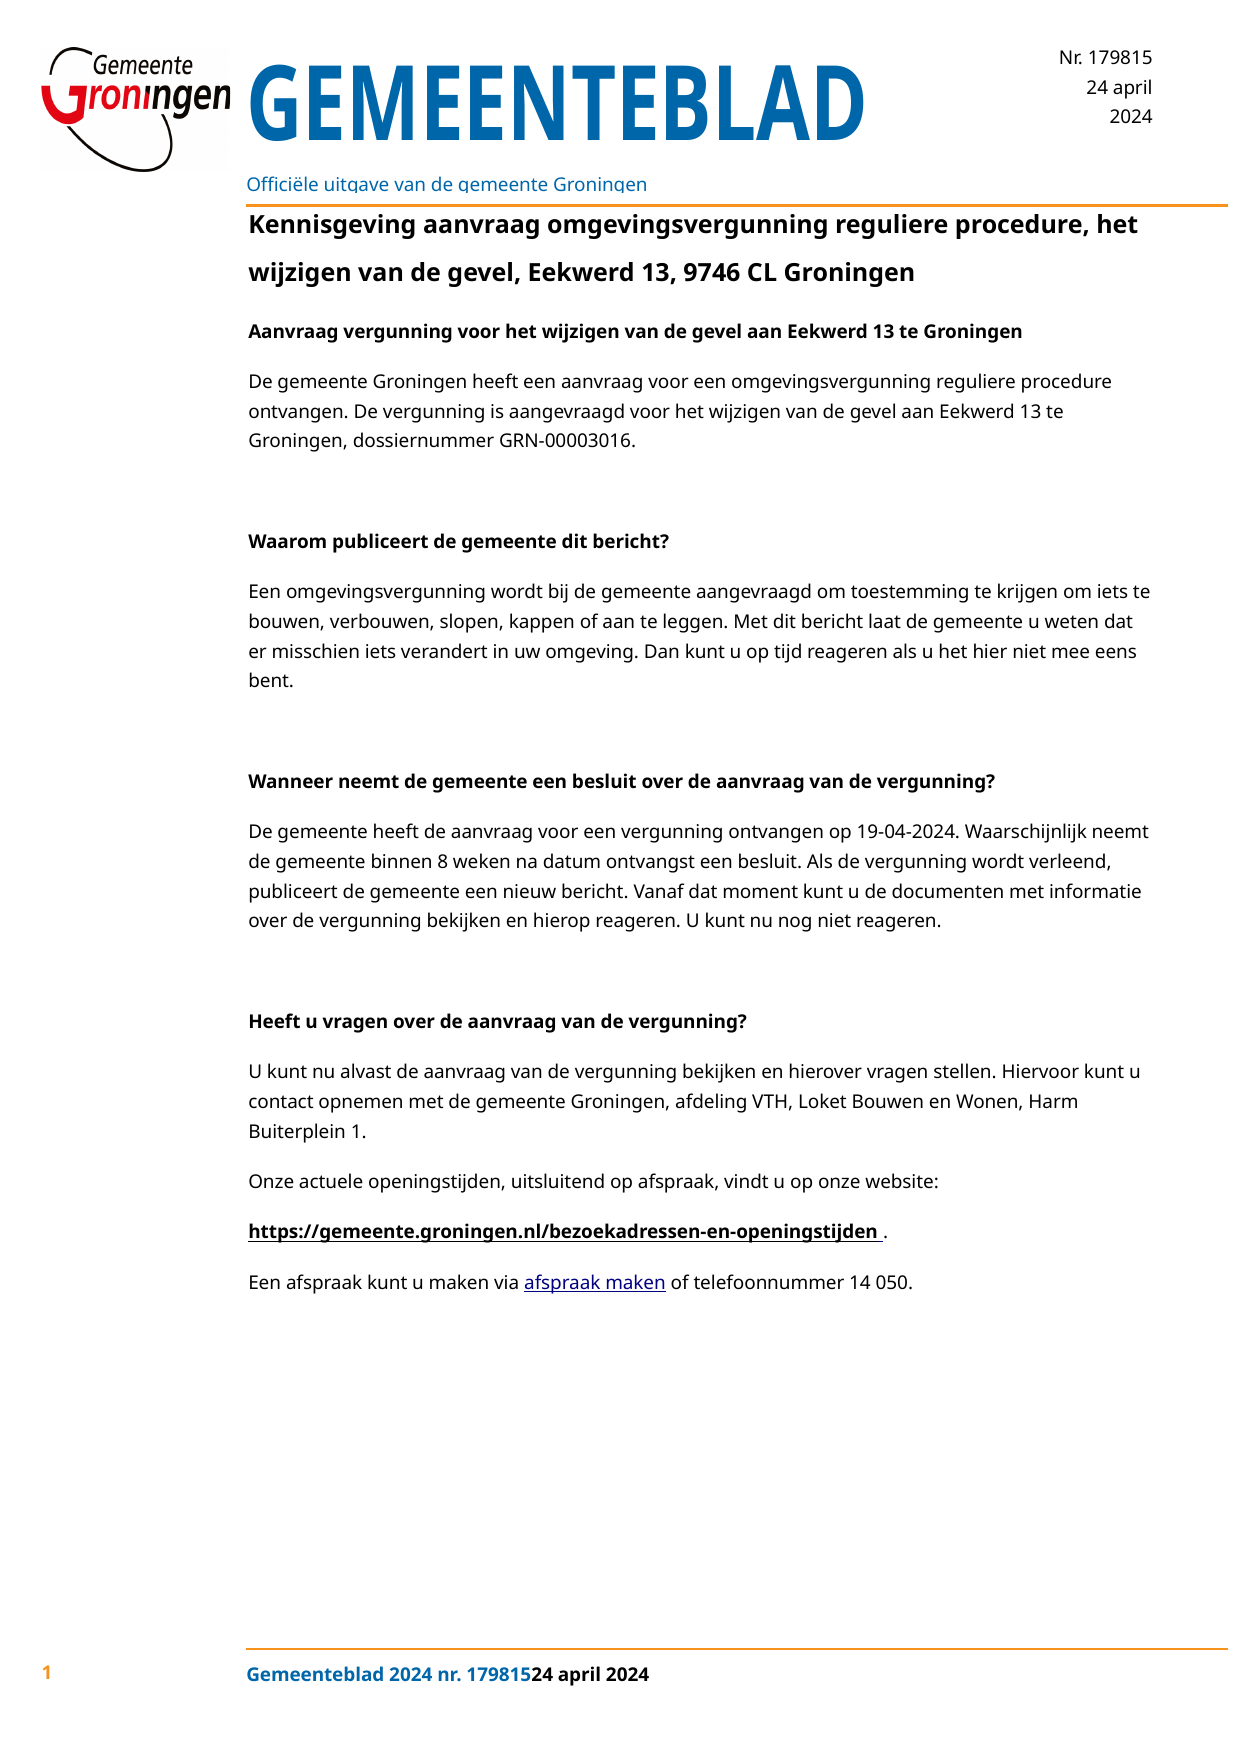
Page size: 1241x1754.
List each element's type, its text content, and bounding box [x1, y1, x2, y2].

picture [41, 47, 231, 172]
text Aanvraag vergunning voor het wijzigen van de gevel aan Eekwerd 13 te Groningen [248, 318, 1152, 344]
text Wanneer neemt de gemeente een besluit over de aanvraag van de vergunning? [248, 768, 1152, 794]
text De gemeente Groningen heeft een aanvraag voor een omgevingsvergunning reguliere procedure ontvangen. De vergunning is aangevraagd voor het wijzigen van de gevel aan Eekwerd 13 te Groningen, dossiernummer GRN-00003016. [248, 368, 1152, 453]
text Een omgevingsvergunning wordt bij de gemeente aangevraagd om toestemming te krijgen om iets te bouwen, verbouwen, slopen, kappen of aan te leggen. Met dit bericht laat de gemeente u weten dat er misschien iets verandert in uw omgeving. Dan kunt u op tijd reageren als u het hier niet mee eens bent. [248, 579, 1152, 693]
text Onze actuele openingstijden, uitsluitend op afspraak, vindt u op onze website: [248, 1168, 1152, 1194]
text https://gemeente.groningen.nl/bezoekadressen-en-openingstijden . [248, 1219, 1152, 1244]
text U kunt nu alvast de aanvraag van de vergunning bekijken en hierover vragen stellen. Hiervoor kunt u contact opnemen met de gemeente Groningen, afdeling VTH, Loket Bouwen en Wonen, Harm Buiterplein 1. [248, 1059, 1152, 1144]
text Een afspraak kunt u maken via afspraak maken of telefoonnummer 14 050. [248, 1269, 1152, 1295]
text De gemeente heeft de aanvraag voor een vergunning ontvangen op 19-04-2024. Waarschijnlijk neemt de gemeente binnen 8 weken na datum ontvangst een besluit. Als de vergunning wordt verleend, publiceert de gemeente een nieuw bericht. Vanaf dat moment kunt u de documenten met informatie over de vergunning bekijken en hierop reageren. U kunt nu nog niet reageren. [248, 819, 1152, 933]
text Kennisgeving aanvraag omgevingsvergunning reguliere procedure, het wijzigen van de gevel, Eekwerd 13, 9746 CL Groningen [248, 207, 1152, 288]
text Waarom publiceert de gemeente dit bericht? [248, 528, 1152, 554]
text Heeft u vragen over de aanvraag van de vergunning? [248, 1008, 1152, 1034]
